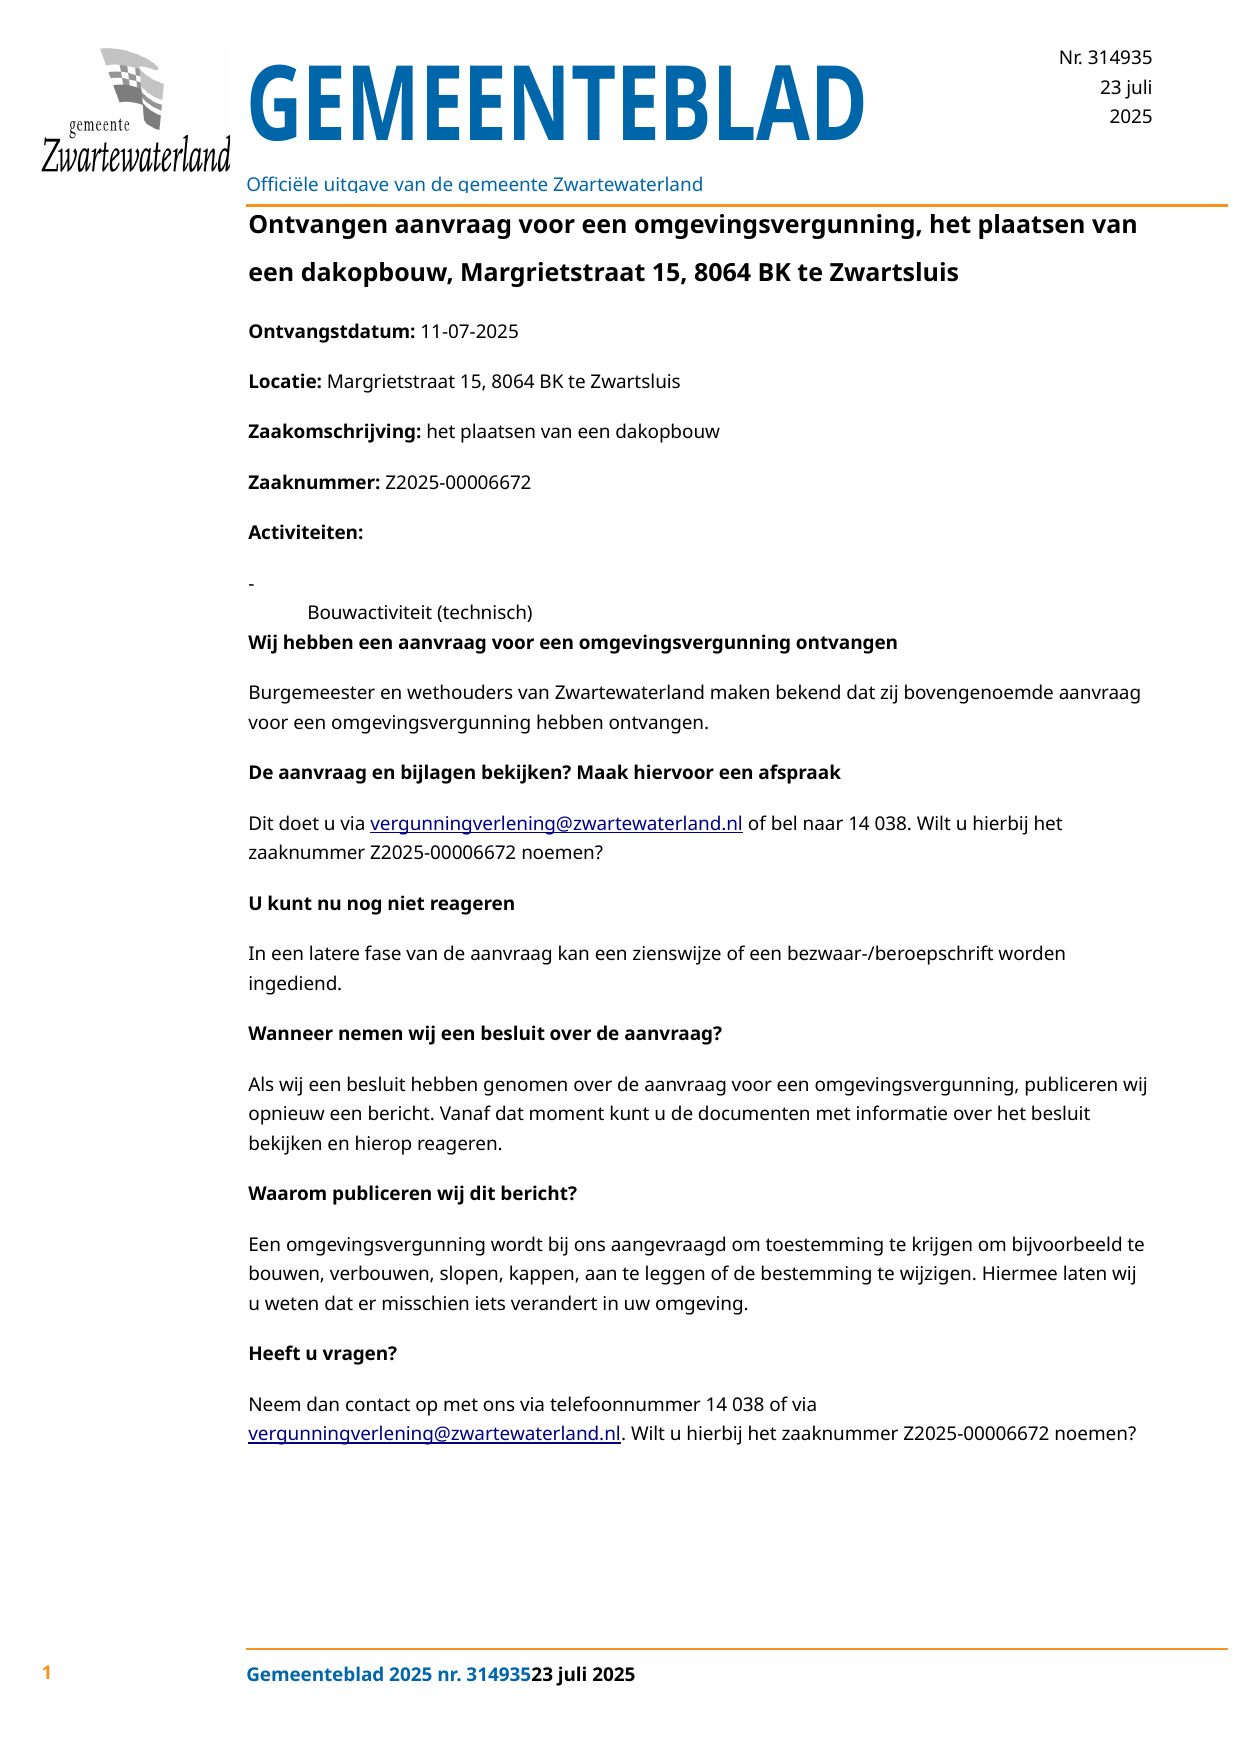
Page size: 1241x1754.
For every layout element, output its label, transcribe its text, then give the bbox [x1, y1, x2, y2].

text Waarom publiceren wij dit bericht? [248, 1180, 1152, 1206]
text Als wij een besluit hebben genomen over de aanvraag voor een omgevingsvergunning, publiceren wij opnieuw een bericht. Vanaf dat moment kunt u de documenten met informatie over het besluit bekijken en hierop reageren. [248, 1071, 1152, 1156]
text Zaakomschrijving: het plaatsen van een dakopbouw [248, 419, 1152, 444]
text Burgemeester en wethouders van Zwartewaterland maken bekend dat zij bovengenoemde aanvraag voor een omgevingsvergunning hebben ontvangen. [248, 679, 1152, 735]
text Dit doet u via vergunningverlening@zwartewaterland.nl of bel naar 14 038. Wilt u hierbij het zaaknummer Z2025-00006672 noemen? [248, 810, 1152, 865]
text Activiteiten: [248, 519, 1152, 545]
text Neem dan contact op met ons via telefoonnummer 14 038 of via vergunningverlening@zwartewaterland.nl. Wilt u hierbij het zaaknummer Z2025-00006672 noemen? [248, 1391, 1152, 1446]
text In een latere fase van de aanvraag kan een zienswijze of een bezwaar-/beroepschrift worden ingediend. [248, 940, 1152, 996]
text Locatie: Margrietstraat 15, 8064 BK te Zwartsluis [248, 368, 1152, 394]
text Een omgevingsvergunning wordt bij ons aangevraagd om toestemming te krijgen om bijvoorbeeld te bouwen, verbouwen, slopen, kappen, aan te leggen of de bestemming te wijzigen. Hiermee laten wij u weten dat er misschien iets verandert in uw omgeving. [248, 1231, 1152, 1316]
text Ontvangstdatum: 11-07-2025 [248, 318, 1152, 344]
text Zaaknummer: Z2025-00006672 [248, 469, 1152, 495]
text Ontvangen aanvraag voor een omgevingsvergunning, het plaatsen van een dakopbouw, Margrietstraat 15, 8064 BK te Zwartsluis [248, 207, 1152, 288]
list Bouwactiviteit (technisch) [248, 599, 1152, 625]
text U kunt nu nog niet reageren [248, 890, 1152, 916]
text Wij hebben een aanvraag voor een omgevingsvergunning ontvangen [248, 629, 1152, 655]
text De aanvraag en bijlagen bekijken? Maak hiervoor een afspraak [248, 759, 1152, 785]
text Heeft u vragen? [248, 1340, 1152, 1366]
text Wanneer nemen wij een besluit over de aanvraag? [248, 1020, 1152, 1046]
picture [41, 47, 231, 172]
